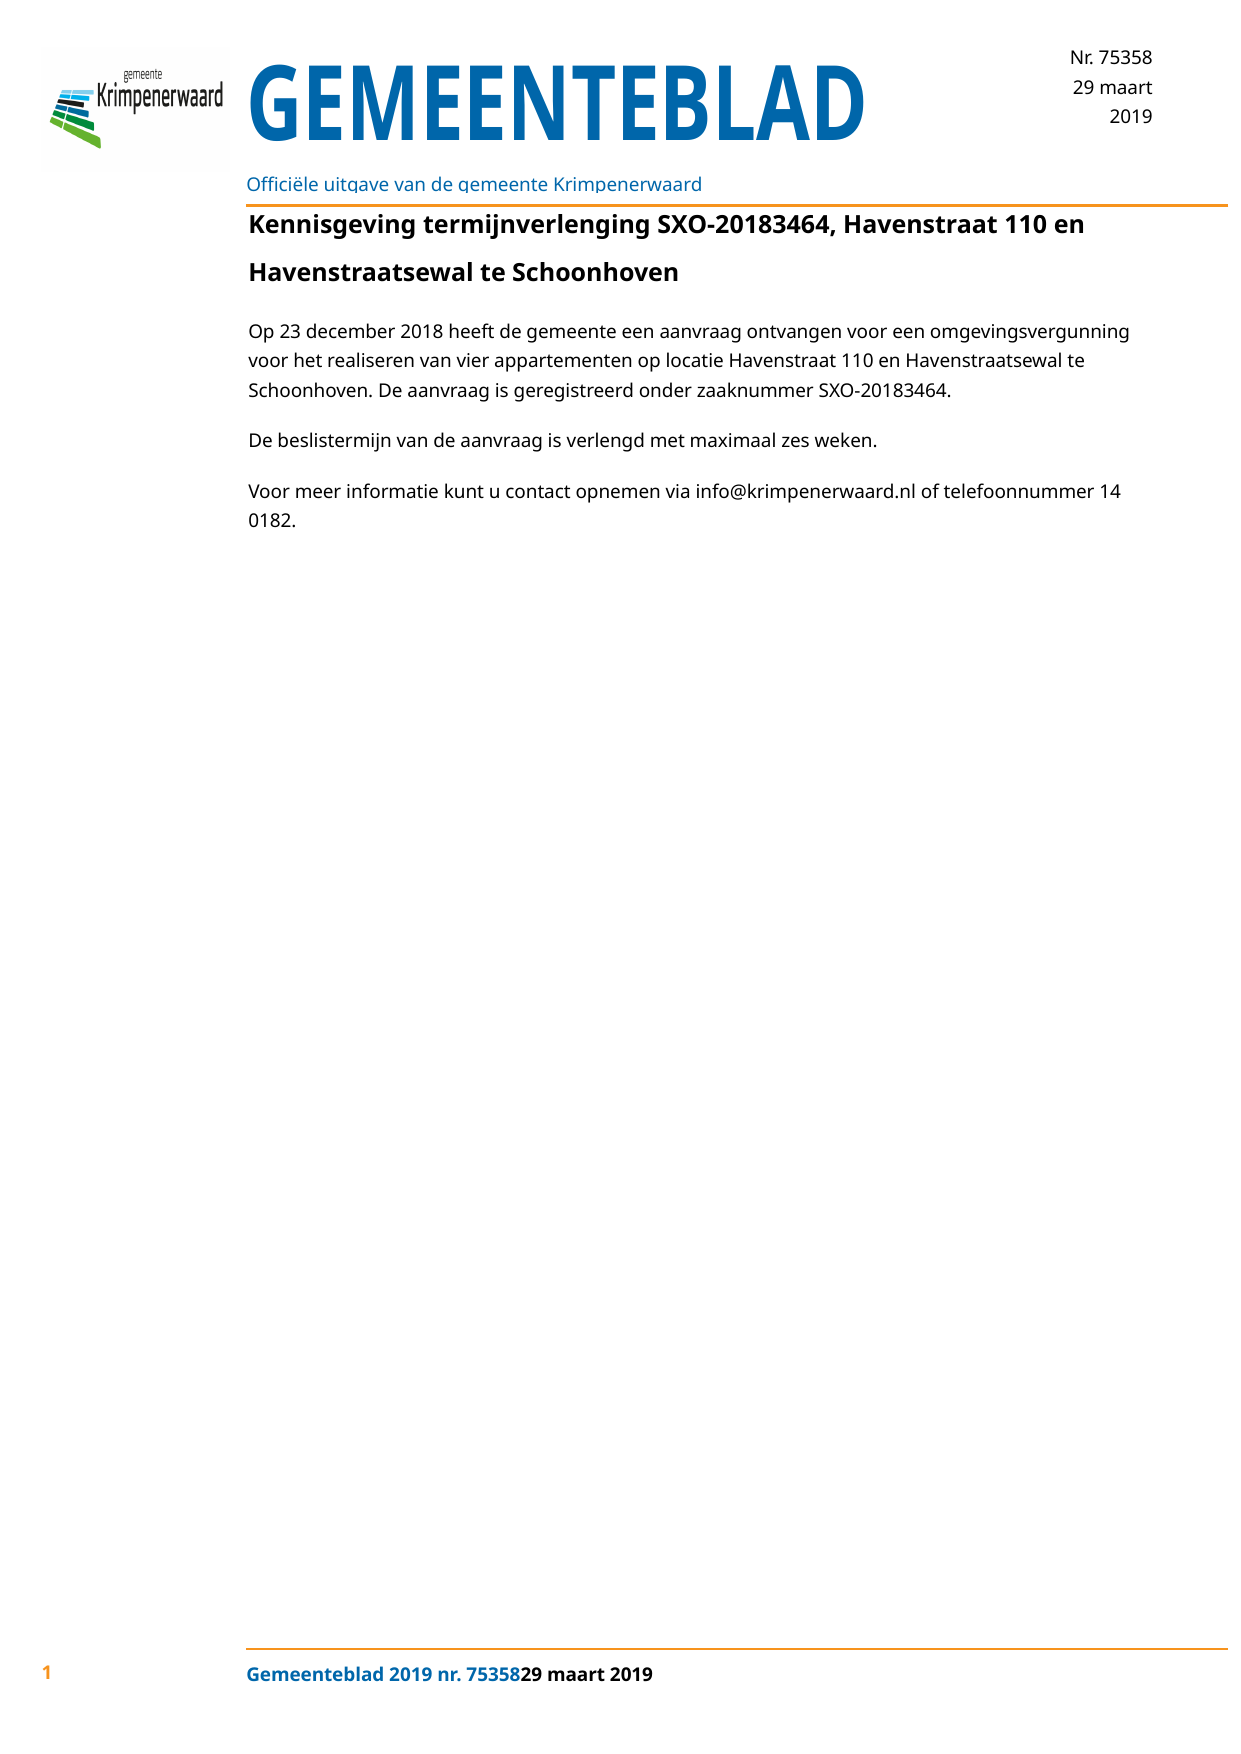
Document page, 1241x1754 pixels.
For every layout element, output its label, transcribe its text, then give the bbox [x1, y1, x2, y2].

text Voor meer informatie kunt u contact opnemen via info@krimpenerwaard.nl of telefoonnummer 14 0182. [248, 478, 1152, 533]
picture [41, 47, 231, 172]
text Op 23 december 2018 heeft de gemeente een aanvraag ontvangen voor een omgevingsvergunning voor het realiseren van vier appartementen op locatie Havenstraat 110 en Havenstraatsewal te Schoonhoven. De aanvraag is geregistreerd onder zaaknummer SXO-20183464. [248, 318, 1152, 403]
text Kennisgeving termijnverlenging SXO-20183464, Havenstraat 110 en Havenstraatsewal te Schoonhoven [248, 207, 1152, 288]
text De beslistermijn van de aanvraag is verlengd met maximaal zes weken. [248, 427, 1152, 453]
